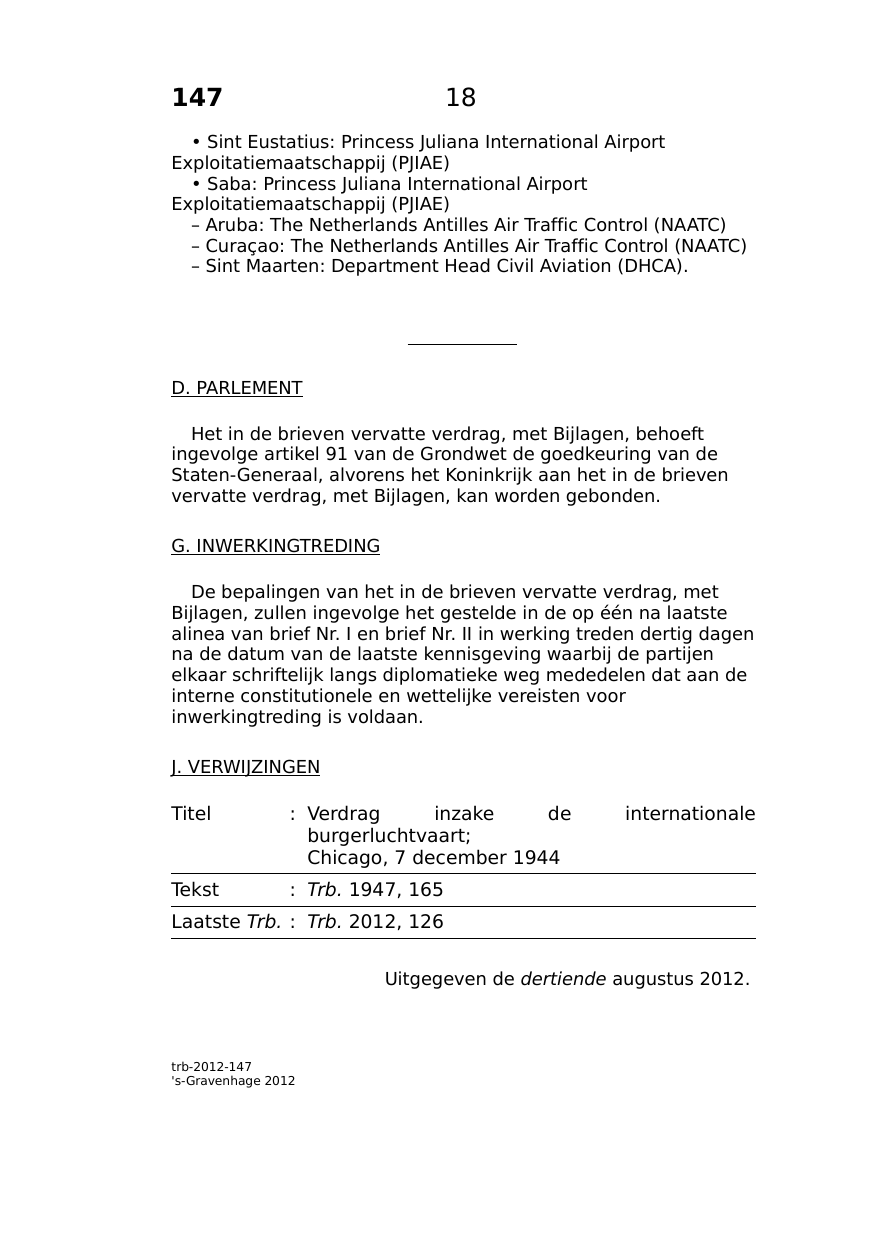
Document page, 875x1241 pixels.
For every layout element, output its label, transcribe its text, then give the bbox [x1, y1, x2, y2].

text trb-2012-147 [171, 1060, 405, 1074]
table_cell Trb. 1947, 165 [307, 874, 756, 906]
text Het in de brieven vervatte verdrag, met Bijlagen, behoeft ingevolge artikel 91 van de Grondwet de goedkeuring van de Staten-Generaal, alvorens het Koninkrijk aan het in de brieven vervatte verdrag, met Bijlagen, kan worden gebonden. [171, 423, 756, 506]
text – Aruba: The Netherlands Antilles Air Traffic Control (NAATC) [171, 215, 756, 236]
table_cell Tekst [171, 874, 289, 906]
text • Sint Eustatius: Princess Juliana International Airport Exploitatiemaatschappij (PJIAE) [171, 132, 756, 173]
text – Sint Maarten: Department Head Civil Aviation (DHCA). [171, 256, 756, 277]
table_cell : [289, 907, 307, 938]
subtitle G. INWERKINGTREDING [171, 536, 756, 557]
table_cell Laatste Trb. [171, 907, 289, 938]
text 's-Gravenhage 2012 [171, 1074, 405, 1088]
table_header Titel [171, 803, 289, 873]
table_cell : [289, 874, 307, 906]
subtitle D. PARLEMENT [171, 378, 756, 398]
text De bepalingen van het in de brieven vervatte verdrag, met Bijlagen, zullen ingevolge het gestelde in de op één na laatste alinea van brief Nr. I en brief Nr. II in werking treden dertig dagen na de datum van de laatste kennisgeving waarbij de partijen elkaar schriftelijk langs diplomatieke weg mededelen dat aan de interne constitutionele en wettelijke vereisten voor inwerkingtreding is voldaan. [171, 582, 756, 727]
table_cell Trb. 2012, 126 [307, 907, 756, 938]
text – Curaçao: The Netherlands Antilles Air Traffic Control (NAATC) [171, 236, 756, 256]
text • Saba: Princess Juliana International Airport Exploitatiemaatschappij (PJIAE) [171, 173, 756, 215]
text Uitgegeven de dertiende augustus 2012. [171, 969, 756, 989]
subtitle J. VERWIJZINGEN [171, 757, 756, 778]
table_header : [289, 803, 307, 873]
table_header Verdrag inzake de internationale burgerluchtvaart; Chicago, 7 december 1944 [307, 803, 756, 873]
